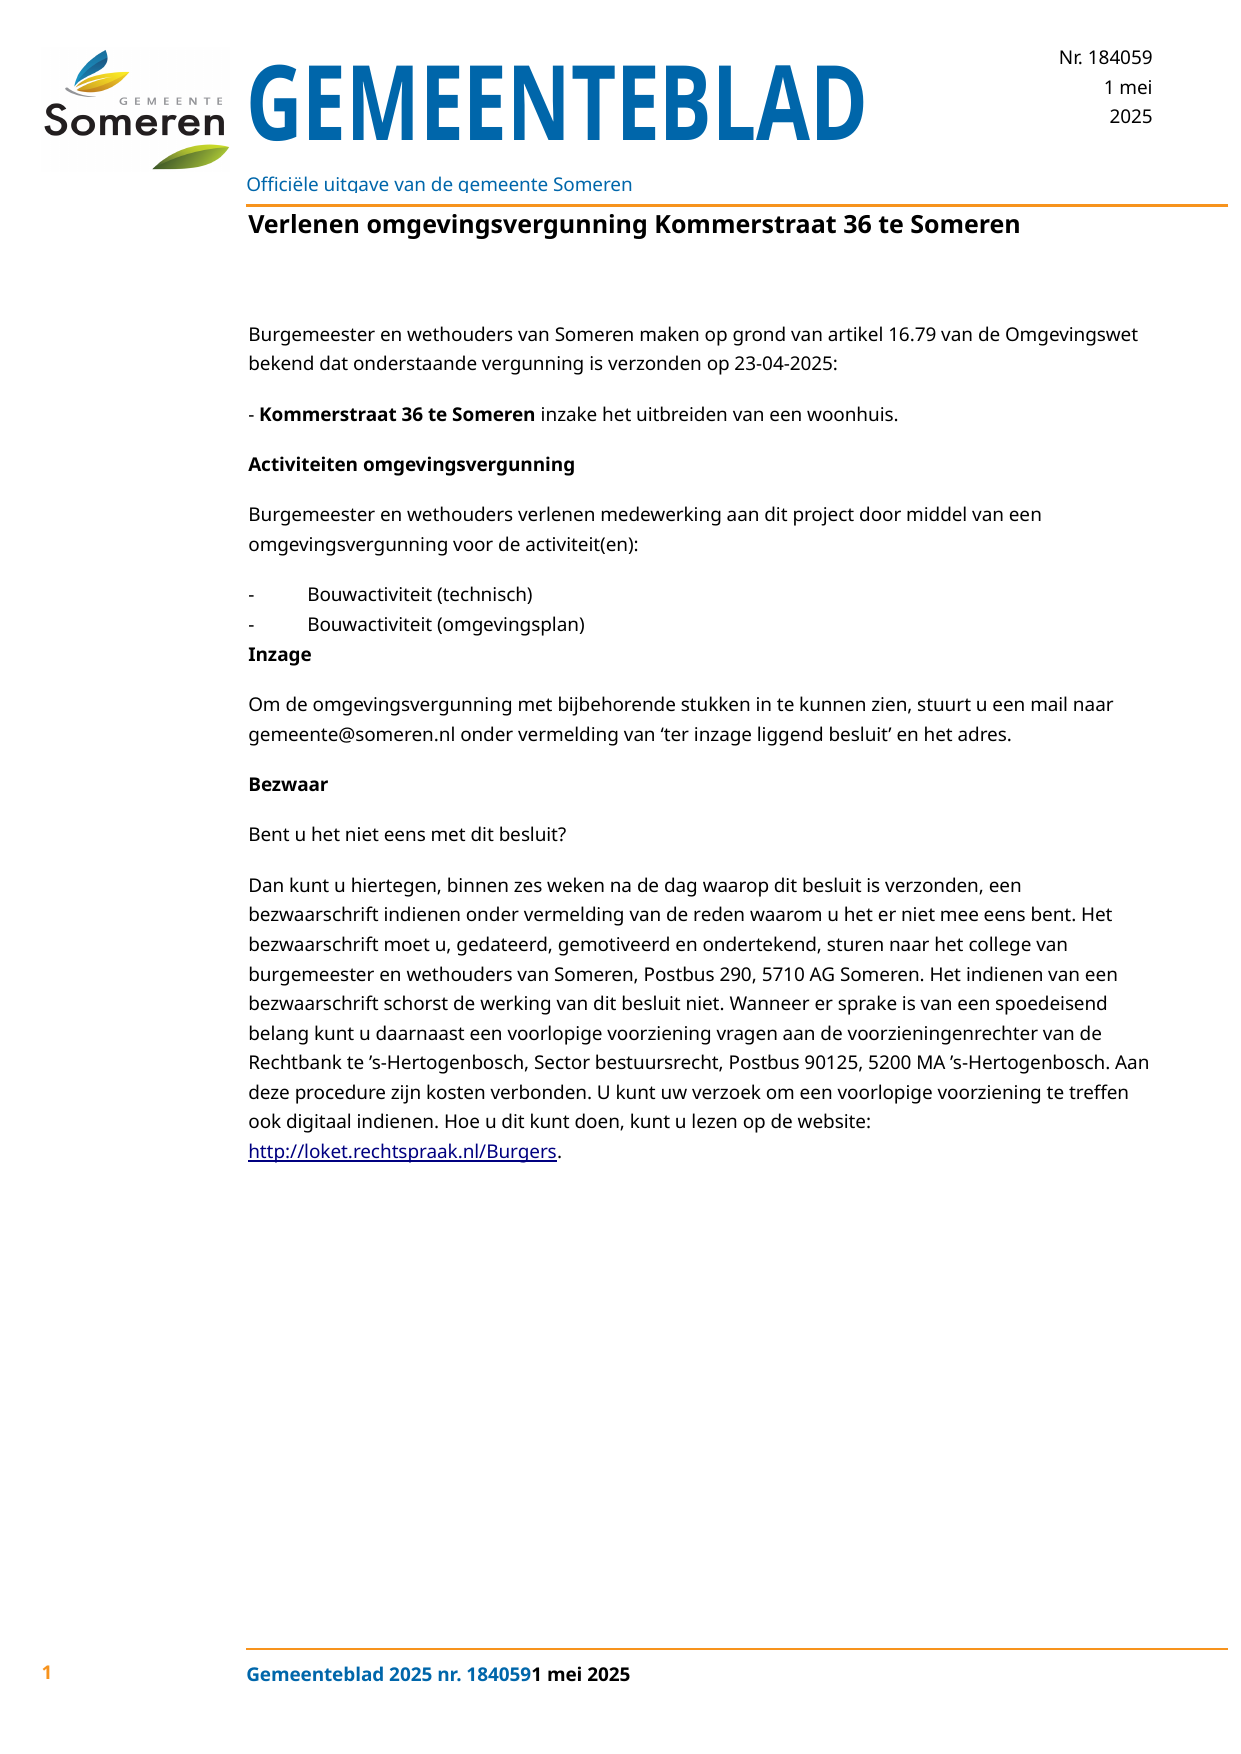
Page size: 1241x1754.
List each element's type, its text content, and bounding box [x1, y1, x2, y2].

list Bouwactiviteit (omgevingsplan) [248, 611, 1152, 637]
text Activiteiten omgevingsvergunning [248, 451, 1152, 477]
text - Kommerstraat 36 te Someren inzake het uitbreiden van een woonhuis. [248, 401, 1152, 426]
text Bent u het niet eens met dit besluit? [248, 822, 1152, 847]
text Bezwaar [248, 771, 1152, 797]
text Inzage [248, 641, 1152, 666]
text Burgemeester en wethouders verlenen medewerking aan dit project door middel van een omgevingsvergunning voor de activiteit(en): [248, 502, 1152, 557]
text Verlenen omgevingsvergunning Kommerstraat 36 te Someren [248, 207, 1152, 241]
text Burgemeester en wethouders van Someren maken op grond van artikel 16.79 van de Omgevingswet bekend dat onderstaande vergunning is verzonden op 23-04-2025: [248, 321, 1152, 376]
text Om de omgevingsvergunning met bijbehorende stukken in te kunnen zien, stuurt u een mail naar gemeente@someren.nl onder vermelding van ‘ter inzage liggend besluit’ en het adres. [248, 691, 1152, 746]
picture [41, 47, 231, 172]
text Dan kunt u hiertegen, binnen zes weken na de dag waarop dit besluit is verzonden, een bezwaarschrift indienen onder vermelding van de reden waarom u het er niet mee eens bent. Het bezwaarschrift moet u, gedateerd, gemotiveerd en ondertekend, sturen naar het college van burgemeester en wethouders van Someren, Postbus 290, 5710 AG Someren. Het indienen van een bezwaarschrift schorst de werking van dit besluit niet. Wanneer er sprake is van een spoedeisend belang kunt u daarnaast een voorlopige voorziening vragen aan de voorzieningenrechter van de Rechtbank te ’s-Hertogenbosch, Sector bestuursrecht, Postbus 90125, 5200 MA ’s-Hertogenbosch. Aan deze procedure zijn kosten verbonden. U kunt uw verzoek om een voorlopige voorziening te treffen ook digitaal indienen. Hoe u dit kunt doen, kunt u lezen op de website: http://loket.rechtspraak.nl/Burgers. [248, 872, 1152, 1164]
list Bouwactiviteit (technisch) [248, 582, 1152, 607]
